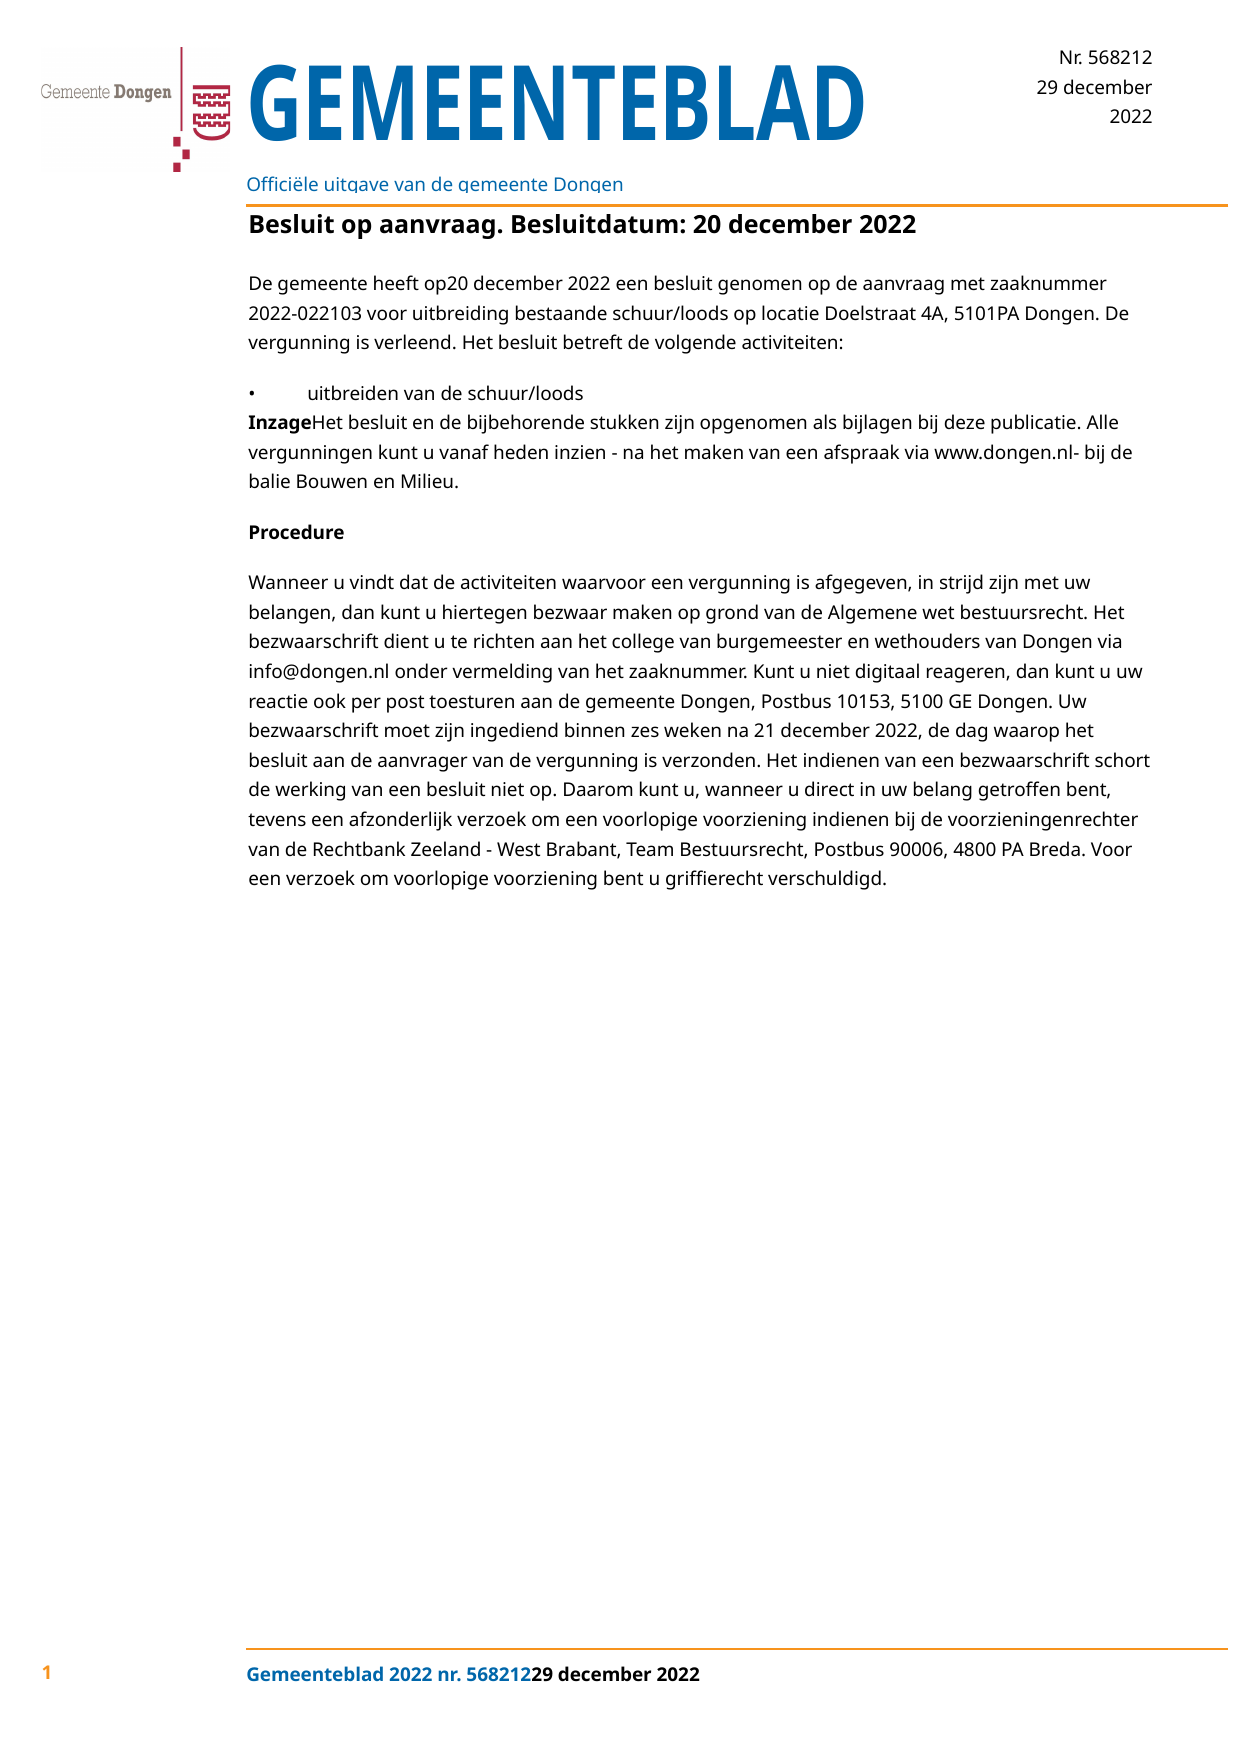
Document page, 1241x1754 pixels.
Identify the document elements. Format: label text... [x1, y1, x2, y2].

text De gemeente heeft op20 december 2022 een besluit genomen op de aanvraag met zaaknummer 2022-022103 voor uitbreiding bestaande schuur/loods op locatie Doelstraat 4A, 5101PA Dongen. De vergunning is verleend. Het besluit betreft de volgende activiteiten: [248, 270, 1152, 355]
picture [41, 47, 231, 172]
text InzageHet besluit en de bijbehorende stukken zijn opgenomen als bijlagen bij deze publicatie. Alle vergunningen kunt u vanaf heden inzien - na het maken van een afspraak via www.dongen.nl- bij de balie Bouwen en Milieu. [248, 409, 1152, 494]
text Besluit op aanvraag. Besluitdatum: 20 december 2022 [248, 207, 1152, 241]
list uitbreiden van de schuur/loods [248, 380, 1152, 406]
text Wanneer u vindt dat de activiteiten waarvoor een vergunning is afgegeven, in strijd zijn met uw belangen, dan kunt u hiertegen bezwaar maken op grond van de Algemene wet bestuursrecht. Het bezwaarschrift dient u te richten aan het college van burgemeester en wethouders van Dongen via info@dongen.nl onder vermelding van het zaaknummer. Kunt u niet digitaal reageren, dan kunt u uw reactie ook per post toesturen aan de gemeente Dongen, Postbus 10153, 5100 GE Dongen. Uw bezwaarschrift moet zijn ingediend binnen zes weken na 21 december 2022, de dag waarop het besluit aan de aanvrager van de vergunning is verzonden. Het indienen van een bezwaarschrift schort de werking van een besluit niet op. Daarom kunt u, wanneer u direct in uw belang getroffen bent, tevens een afzonderlijk verzoek om een voorlopige voorziening indienen bij de voorzieningenrechter van de Rechtbank Zeeland - West Brabant, Team Bestuursrecht, Postbus 90006, 4800 PA Breda. Voor een verzoek om voorlopige voorziening bent u griffierecht verschuldigd. [248, 569, 1152, 891]
text Procedure [248, 519, 1152, 545]
